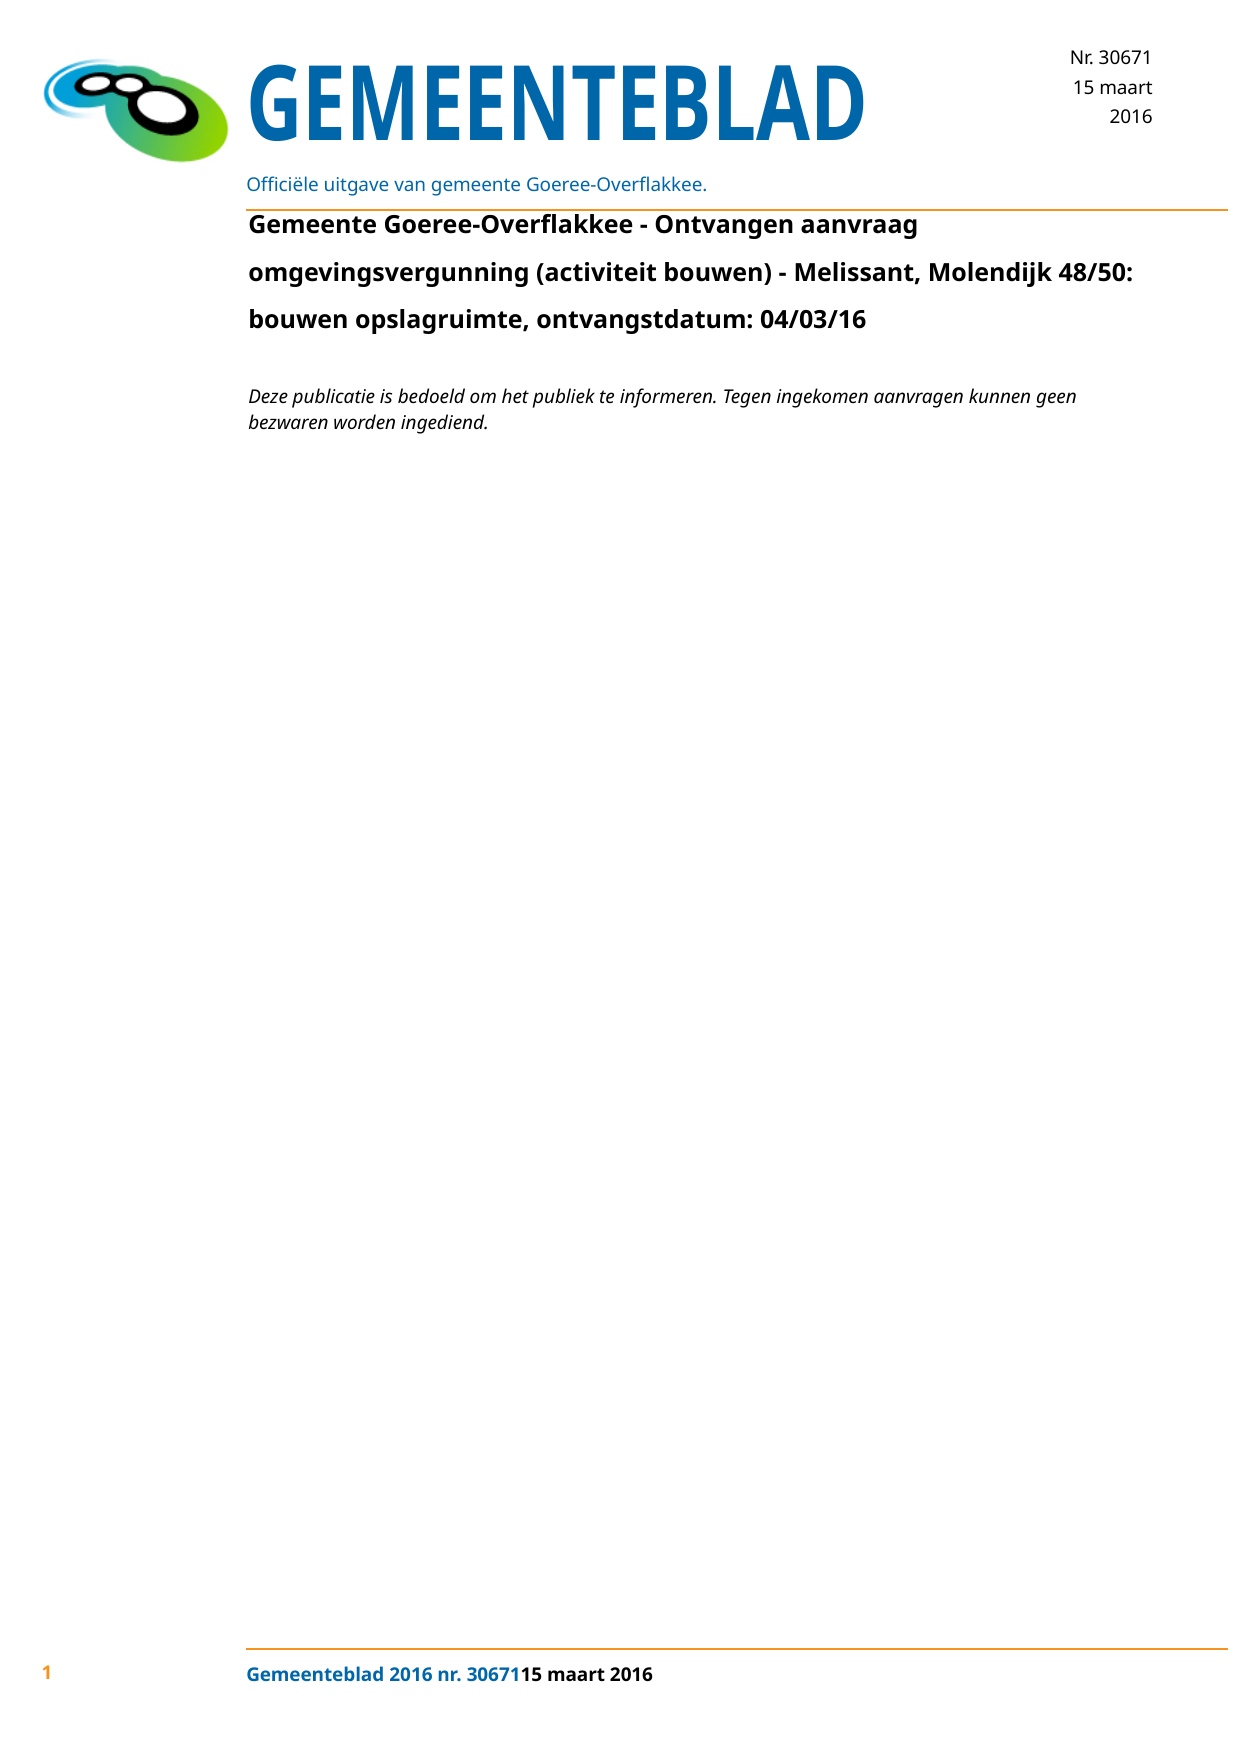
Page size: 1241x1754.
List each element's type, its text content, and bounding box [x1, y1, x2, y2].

text Deze publicatie is bedoeld om het publiek te informeren. Tegen ingekomen aanvragen kunnen geen bezwaren worden ingediend. [248, 384, 1152, 435]
picture [41, 47, 231, 172]
text Gemeente Goeree-Overflakkee - Ontvangen aanvraag omgevingsvergunning (activiteit bouwen) - Melissant, Molendijk 48/50: bouwen opslagruimte, ontvangstdatum: 04/03/16 [248, 211, 1152, 336]
